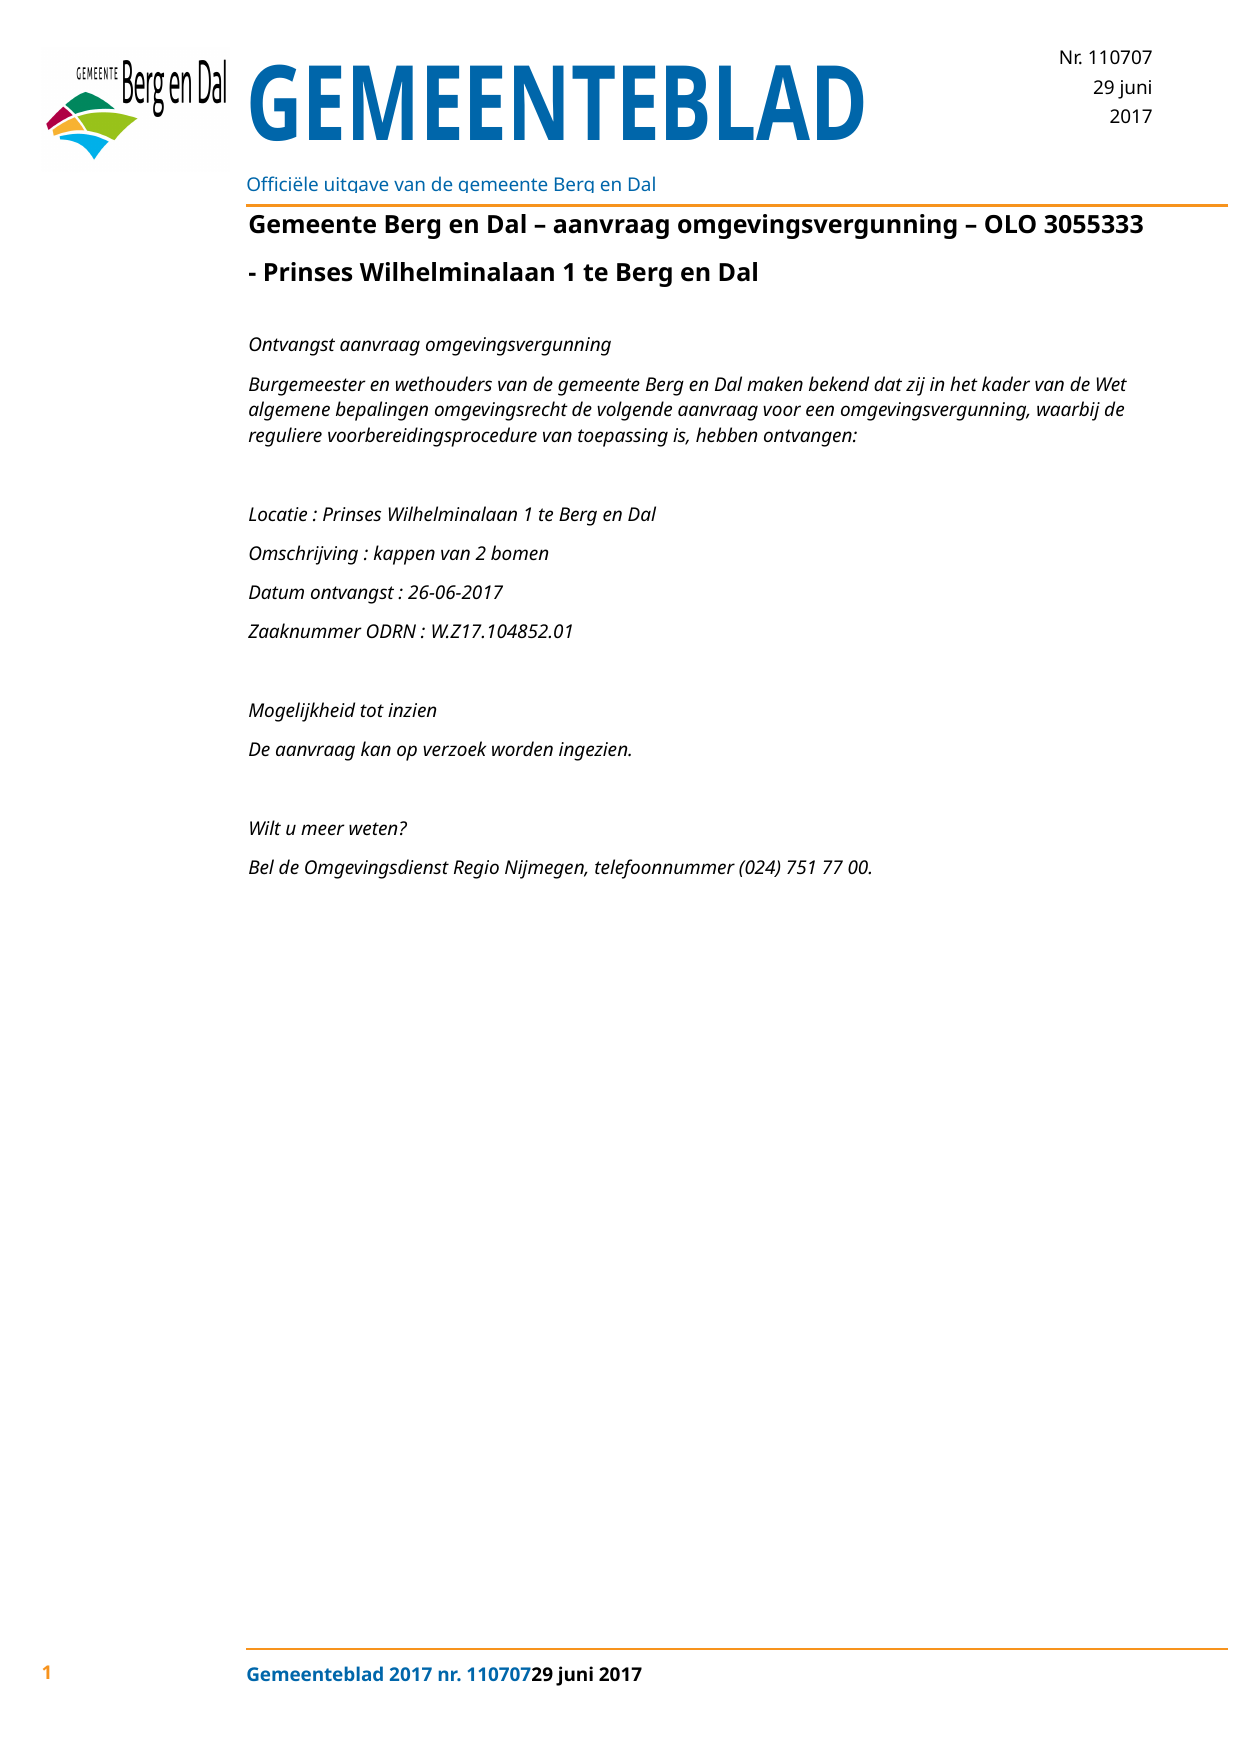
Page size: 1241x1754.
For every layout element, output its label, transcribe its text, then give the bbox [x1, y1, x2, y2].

text Wilt u meer weten? [248, 815, 1152, 841]
picture [41, 47, 231, 172]
text De aanvraag kan op verzoek worden ingezien. [248, 736, 1152, 762]
text Datum ontvangst : 26-06-2017 [248, 579, 1152, 605]
text Burgemeester en wethouders van de gemeente Berg en Dal maken bekend dat zij in het kader van de Wet algemene bepalingen omgevingsrecht de volgende aanvraag voor een omgevingsvergunning, waarbij de reguliere voorbereidingsprocedure van toepassing is, hebben ontvangen: [248, 371, 1152, 448]
text Gemeente Berg en Dal – aanvraag omgevingsvergunning – OLO 3055333 - Prinses Wilhelminalaan 1 te Berg en Dal [248, 207, 1152, 288]
text Locatie : Prinses Wilhelminalaan 1 te Berg en Dal [248, 501, 1152, 526]
text Ontvangst aanvraag omgevingsvergunning [248, 331, 1152, 357]
text Mogelijkheid tot inzien [248, 697, 1152, 723]
text Omschrijving : kappen van 2 bomen [248, 540, 1152, 566]
text Bel de Omgevingsdienst Regio Nijmegen, telefoonnummer (024) 751 77 00. [248, 854, 1152, 880]
text Zaaknummer ODRN : W.Z17.104852.01 [248, 618, 1152, 644]
